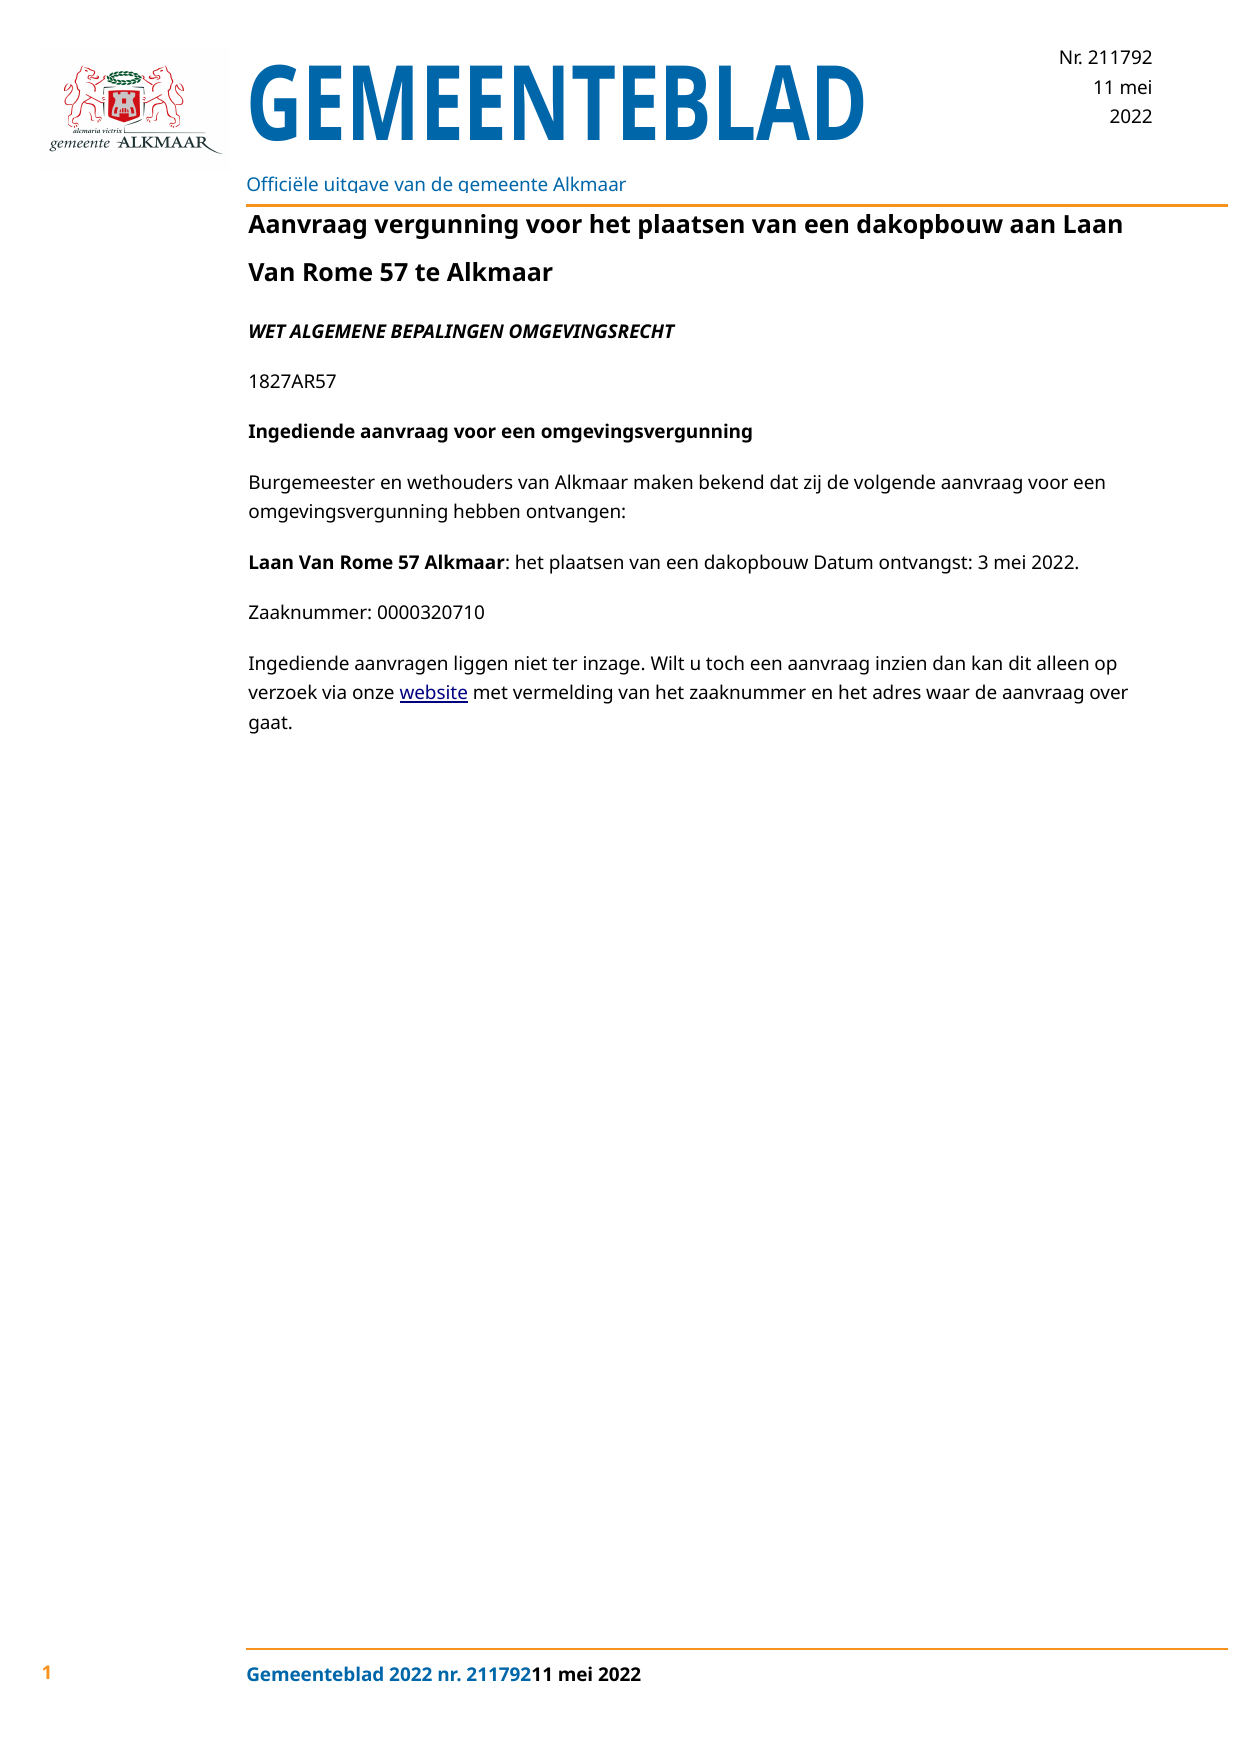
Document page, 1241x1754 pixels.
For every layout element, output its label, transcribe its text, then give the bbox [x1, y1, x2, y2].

text Burgemeester en wethouders van Alkmaar maken bekend dat zij de volgende aanvraag voor een omgevingsvergunning hebben ontvangen: [248, 469, 1152, 524]
text Ingediende aanvraag voor een omgevingsvergunning [248, 419, 1152, 444]
text Ingediende aanvragen liggen niet ter inzage. Wilt u toch een aanvraag inzien dan kan dit alleen op verzoek via onze website met vermelding van het zaaknummer en het adres waar de aanvraag over gaat. [248, 650, 1152, 735]
text WET ALGEMENE BEPALINGEN OMGEVINGSRECHT [248, 318, 1152, 344]
picture [41, 47, 231, 172]
text Aanvraag vergunning voor het plaatsen van een dakopbouw aan Laan Van Rome 57 te Alkmaar [248, 207, 1152, 288]
text Zaaknummer: 0000320710 [248, 599, 1152, 625]
text 1827AR57 [248, 368, 1152, 394]
text Laan Van Rome 57 Alkmaar: het plaatsen van een dakopbouw Datum ontvangst: 3 mei 2022. [248, 549, 1152, 575]
